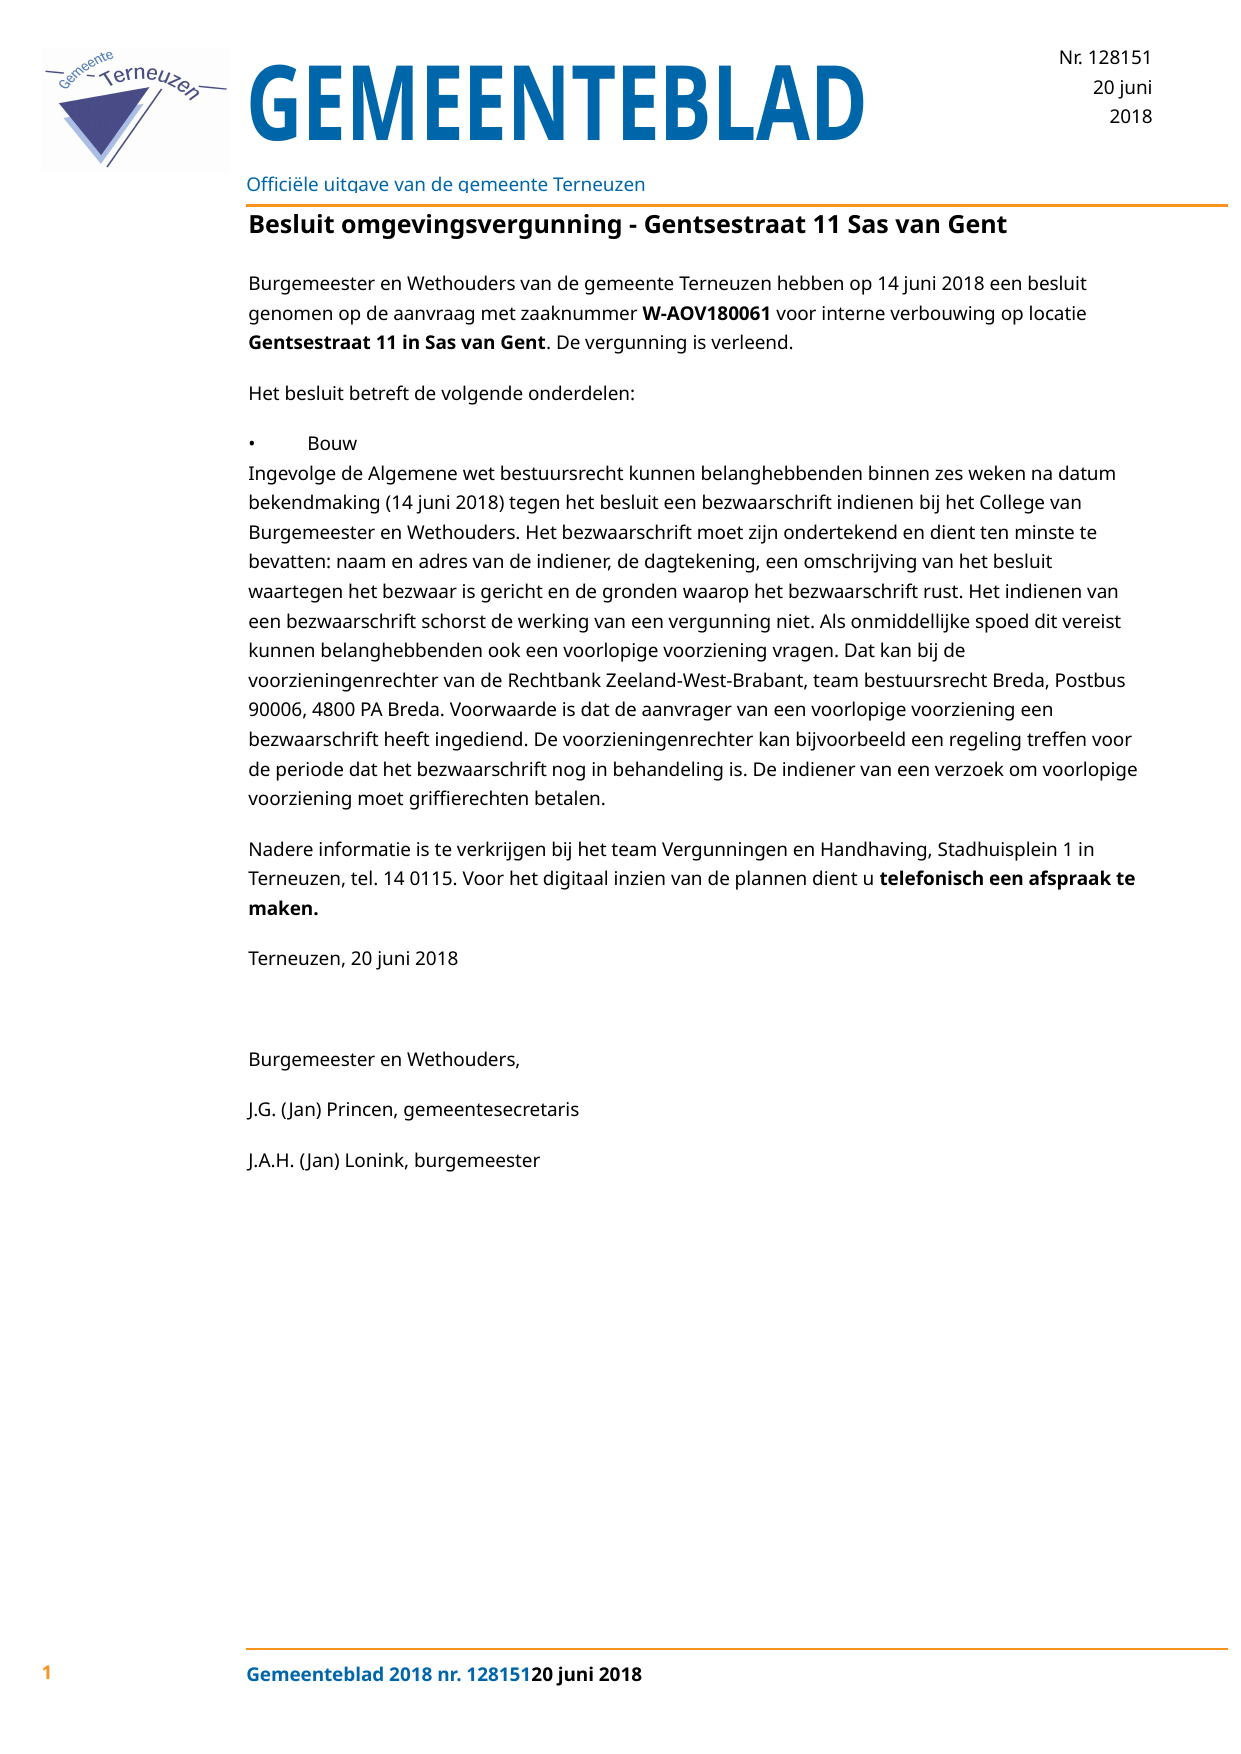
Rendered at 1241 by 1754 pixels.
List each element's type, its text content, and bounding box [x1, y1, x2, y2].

text Terneuzen, 20 juni 2018 [248, 945, 1152, 971]
text J.A.H. (Jan) Lonink, burgemeester [248, 1147, 1152, 1173]
text Ingevolge de Algemene wet bestuursrecht kunnen belanghebbenden binnen zes weken na datum bekendmaking (14 juni 2018) tegen het besluit een bezwaarschrift indienen bij het College van Burgemeester en Wethouders. Het bezwaarschrift moet zijn ondertekend en dient ten minste te bevatten: naam en adres van de indiener, de dagtekening, een omschrijving van het besluit waartegen het bezwaar is gericht en de gronden waarop het bezwaarschrift rust. Het indienen van een bezwaarschrift schorst de werking van een vergunning niet. Als onmiddellijke spoed dit vereist kunnen belanghebbenden ook een voorlopige voorziening vragen. Dat kan bij de voorzieningenrechter van de Rechtbank Zeeland-West-Brabant, team bestuursrecht Breda, Postbus 90006, 4800 PA Breda. Voorwaarde is dat de aanvrager van een voorlopige voorziening een bezwaarschrift heeft ingediend. De voorzieningenrechter kan bijvoorbeeld een regeling treffen voor de periode dat het bezwaarschrift nog in behandeling is. De indiener van een verzoek om voorlopige voorziening moet griffierechten betalen. [248, 460, 1152, 811]
list Bouw [248, 430, 1152, 456]
text Besluit omgevingsvergunning - Gentsestraat 11 Sas van Gent [248, 207, 1152, 241]
text Burgemeester en Wethouders van de gemeente Terneuzen hebben op 14 juni 2018 een besluit genomen op de aanvraag met zaaknummer W-AOV180061 voor interne verbouwing op locatie Gentsestraat 11 in Sas van Gent. De vergunning is verleend. [248, 270, 1152, 355]
text Het besluit betreft de volgende onderdelen: [248, 380, 1152, 406]
text Nadere informatie is te verkrijgen bij het team Vergunningen en Handhaving, Stadhuisplein 1 in Terneuzen, tel. 14 0115. Voor het digitaal inzien van de plannen dient u telefonisch een afspraak te maken. [248, 836, 1152, 921]
picture [41, 47, 231, 172]
text Burgemeester en Wethouders, [248, 1046, 1152, 1072]
text J.G. (Jan) Princen, gemeentesecretaris [248, 1097, 1152, 1122]
